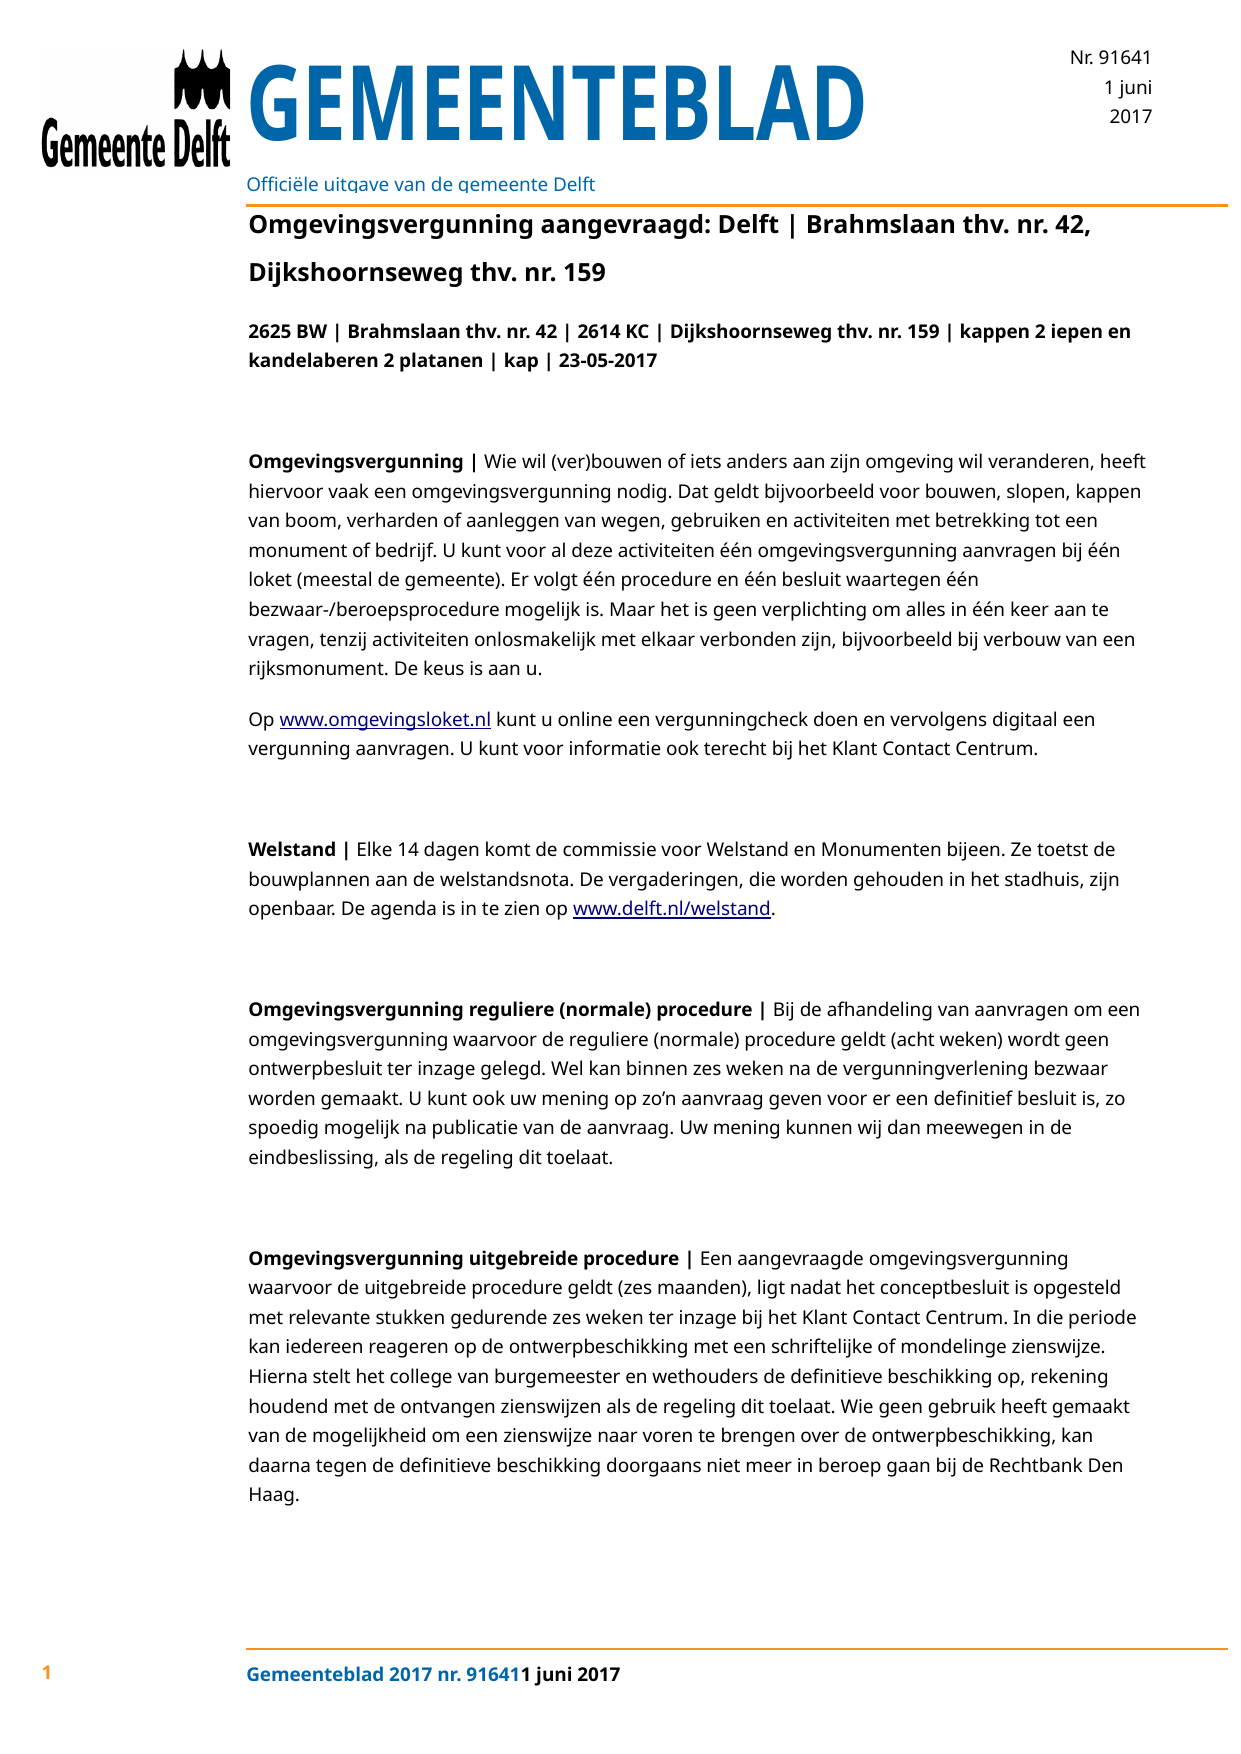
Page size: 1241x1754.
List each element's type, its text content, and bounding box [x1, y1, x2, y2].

text Omgevingsvergunning reguliere (normale) procedure | Bij de afhandeling van aanvragen om een omgevingsvergunning waarvoor de reguliere (normale) procedure geldt (acht weken) wordt geen ontwerpbesluit ter inzage gelegd. Wel kan binnen zes weken na de vergunningverlening bezwaar worden gemaakt. U kunt ook uw mening op zo’n aanvraag geven voor er een definitief besluit is, zo spoedig mogelijk na publicatie van de aanvraag. Uw mening kunnen wij dan meewegen in de eindbeslissing, als de regeling dit toelaat. [248, 996, 1152, 1170]
text Welstand | Elke 14 dagen komt de commissie voor Welstand en Monumenten bijeen. Ze toetst de bouwplannen aan de welstandsnota. De vergaderingen, die worden gehouden in het stadhuis, zijn openbaar. De agenda is in te zien op www.delft.nl/welstand. [248, 836, 1152, 921]
text 2625 BW | Brahmslaan thv. nr. 42 | 2614 KC | Dijkshoornseweg thv. nr. 159 | kappen 2 iepen en kandelaberen 2 platanen | kap | 23-05-2017 [248, 318, 1152, 373]
text Op www.omgevingsloket.nl kunt u online een vergunningcheck doen en vervolgens digitaal een vergunning aanvragen. U kunt voor informatie ook terecht bij het Klant Contact Centrum. [248, 706, 1152, 761]
text Omgevingsvergunning | Wie wil (ver)bouwen of iets anders aan zijn omgeving wil veranderen, heeft hiervoor vaak een omgevingsvergunning nodig. Dat geldt bijvoorbeeld voor bouwen, slopen, kappen van boom, verharden of aanleggen van wegen, gebruiken en activiteiten met betrekking tot een monument of bedrijf. U kunt voor al deze activiteiten één omgevingsvergunning aanvragen bij één loket (meestal de gemeente). Er volgt één procedure en één besluit waartegen één bezwaar-/beroepsprocedure mogelijk is. Maar het is geen verplichting om alles in één keer aan te vragen, tenzij activiteiten onlosmakelijk met elkaar verbonden zijn, bijvoorbeeld bij verbouw van een rijksmonument. De keus is aan u. [248, 448, 1152, 681]
picture [41, 47, 231, 172]
text Omgevingsvergunning uitgebreide procedure | Een aangevraagde omgevingsvergunning waarvoor de uitgebreide procedure geldt (zes maanden), ligt nadat het conceptbesluit is opgesteld met relevante stukken gedurende zes weken ter inzage bij het Klant Contact Centrum. In die periode kan iedereen reageren op de ontwerpbeschikking met een schriftelijke of mondelinge zienswijze. Hierna stelt het college van burgemeester en wethouders de definitieve beschikking op, rekening houdend met de ontvangen zienswijzen als de regeling dit toelaat. Wie geen gebruik heeft gemaakt van de mogelijkheid om een zienswijze naar voren te brengen over de ontwerpbeschikking, kan daarna tegen de definitieve beschikking doorgaans niet meer in beroep gaan bij de Rechtbank Den Haag. [248, 1245, 1152, 1507]
text Omgevingsvergunning aangevraagd: Delft | Brahmslaan thv. nr. 42, Dijkshoornseweg thv. nr. 159 [248, 207, 1152, 288]
